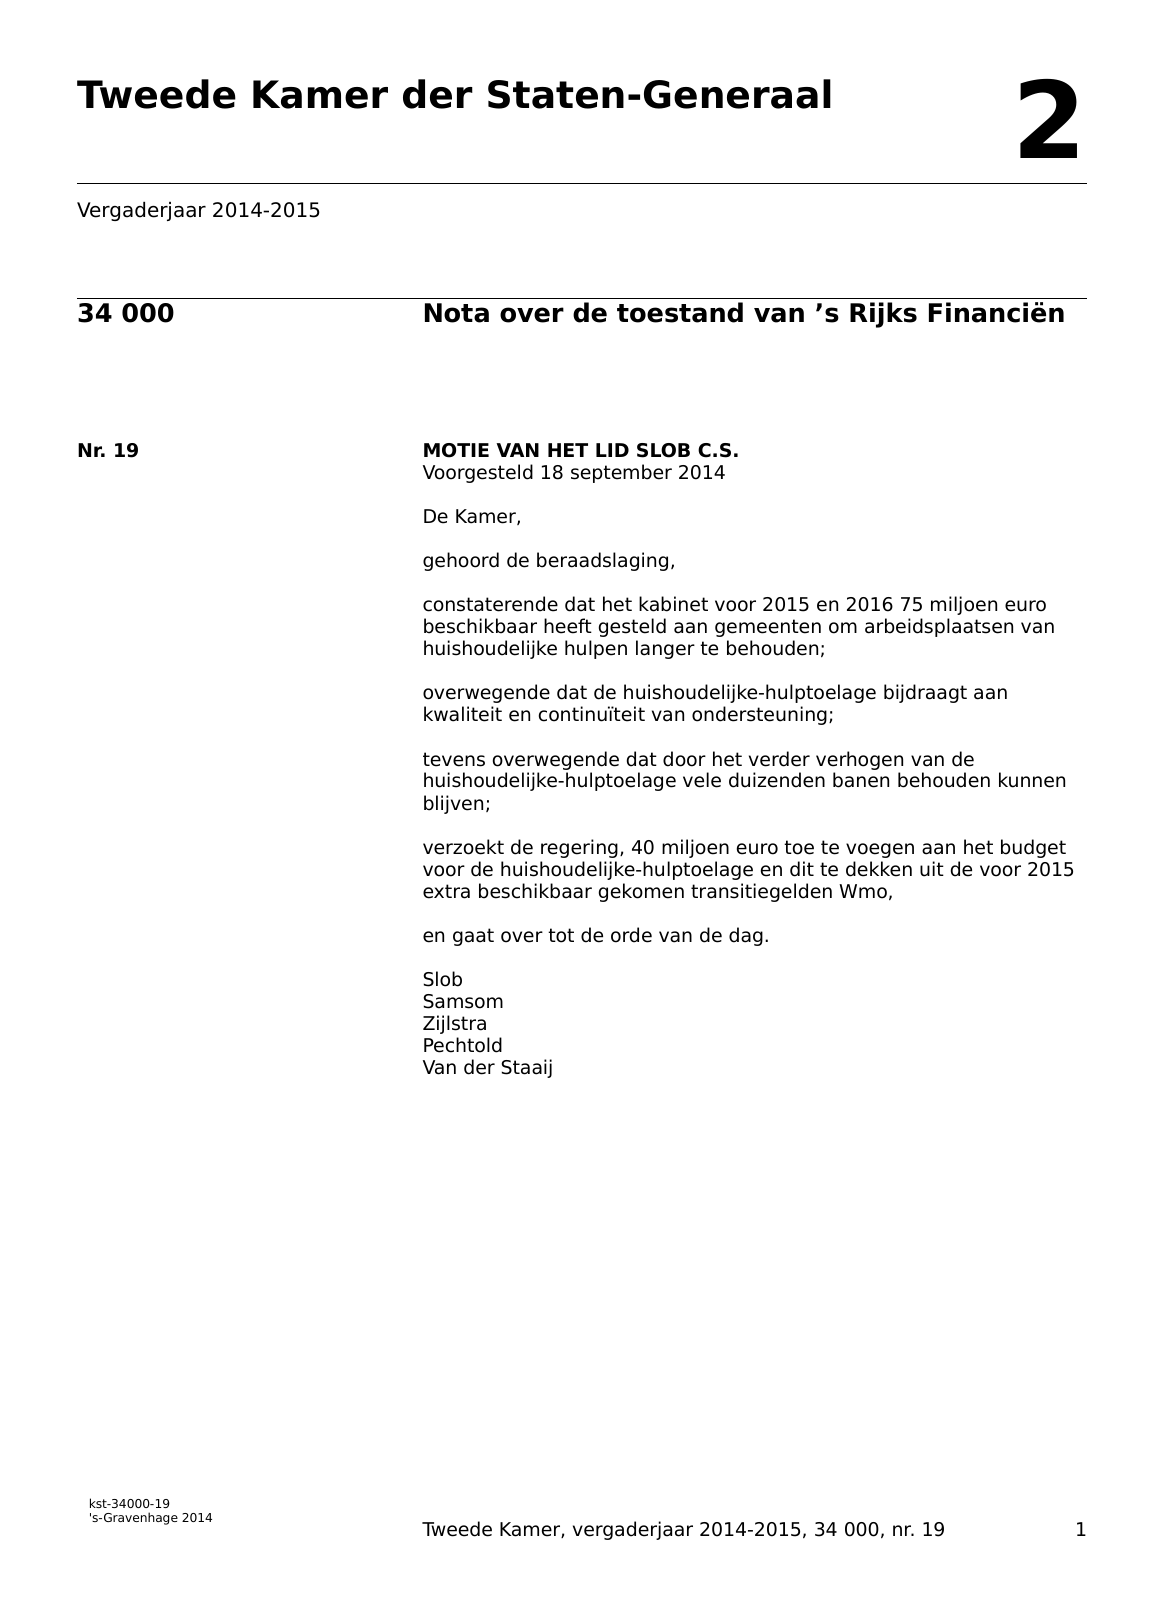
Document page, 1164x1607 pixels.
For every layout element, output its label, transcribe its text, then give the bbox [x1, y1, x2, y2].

text Van der Staaij [422, 1057, 1087, 1079]
table_header Tweede Kamer der Staten-Generaal [77, 59, 886, 183]
text overwegende dat de huishoudelijke-hulptoelage bijdraagt aan kwaliteit en continuïteit van ondersteuning; [422, 682, 1087, 726]
subtitle 34 000 Nota over de toestand van ’s Rijks Financiën [77, 299, 1087, 329]
text kst-34000-19 [88, 1497, 323, 1511]
subtitle Nr. 19 MOTIE VAN HET LID SLOB C.S. [77, 440, 1087, 462]
text Pechtold [422, 1035, 1087, 1057]
text Zijlstra [422, 1013, 1087, 1035]
table_header 2 [886, 59, 1087, 183]
text en gaat over tot de orde van de dag. [422, 925, 1087, 947]
text Samsom [422, 991, 1087, 1013]
text Slob [422, 969, 1087, 991]
table_cell Vergaderjaar 2014-2015 [77, 184, 1087, 298]
text constaterende dat het kabinet voor 2015 en 2016 75 miljoen euro beschikbaar heeft gesteld aan gemeenten om arbeidsplaatsen van huishoudelijke hulpen langer te behouden; [422, 594, 1087, 660]
text De Kamer, [422, 506, 1087, 528]
text tevens overwegende dat door het verder verhogen van de huishoudelijke-hulptoelage vele duizenden banen behouden kunnen blijven; [422, 748, 1087, 814]
text verzoekt de regering, 40 miljoen euro toe te voegen aan het budget voor de huishoudelijke-hulptoelage en dit te dekken uit de voor 2015 extra beschikbaar gekomen transitiegelden Wmo, [422, 837, 1087, 902]
text 's-Gravenhage 2014 [88, 1511, 323, 1525]
text gehoord de beraadslaging, [422, 550, 1087, 572]
text Voorgesteld 18 september 2014 [422, 462, 1087, 484]
